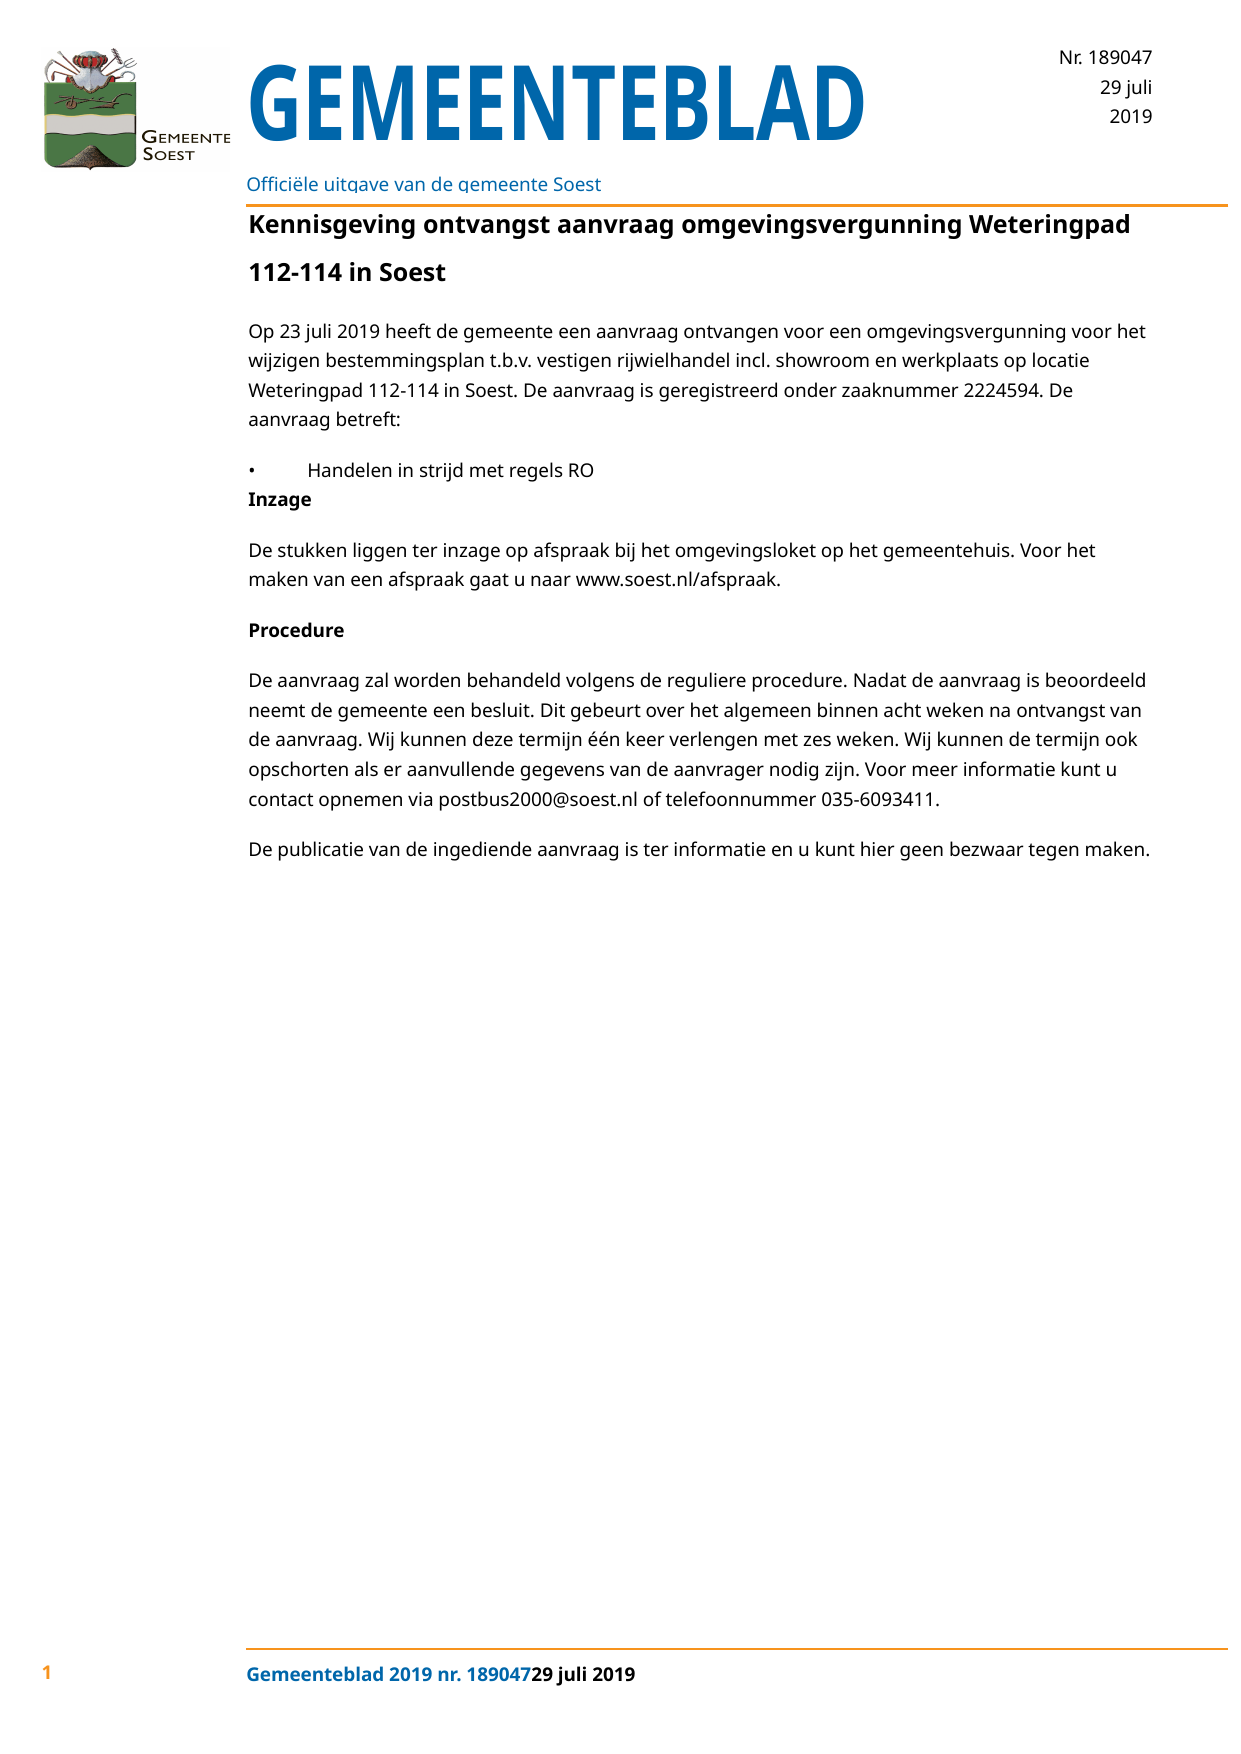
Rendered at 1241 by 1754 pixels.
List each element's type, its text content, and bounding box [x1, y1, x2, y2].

picture [41, 47, 231, 172]
text De publicatie van de ingediende aanvraag is ter informatie en u kunt hier geen bezwaar tegen maken. [248, 836, 1152, 862]
text De stukken liggen ter inzage op afspraak bij het omgevingsloket op het gemeentehuis. Voor het maken van een afspraak gaat u naar www.soest.nl/afspraak. [248, 537, 1152, 592]
list Handelen in strijd met regels RO [248, 457, 1152, 483]
text Procedure [248, 617, 1152, 643]
text Inzage [248, 487, 1152, 512]
text Kennisgeving ontvangst aanvraag omgevingsvergunning Weteringpad 112-114 in Soest [248, 207, 1152, 288]
text De aanvraag zal worden behandeld volgens de reguliere procedure. Nadat de aanvraag is beoordeeld neemt de gemeente een besluit. Dit gebeurt over het algemeen binnen acht weken na ontvangst van de aanvraag. Wij kunnen deze termijn één keer verlengen met zes weken. Wij kunnen de termijn ook opschorten als er aanvullende gegevens van de aanvrager nodig zijn. Voor meer informatie kunt u contact opnemen via postbus2000@soest.nl of telefoonnummer 035-6093411. [248, 667, 1152, 812]
text Op 23 juli 2019 heeft de gemeente een aanvraag ontvangen voor een omgevingsvergunning voor het wijzigen bestemmingsplan t.b.v. vestigen rijwielhandel incl. showroom en werkplaats op locatie Weteringpad 112-114 in Soest. De aanvraag is geregistreerd onder zaaknummer 2224594. De aanvraag betreft: [248, 318, 1152, 432]
